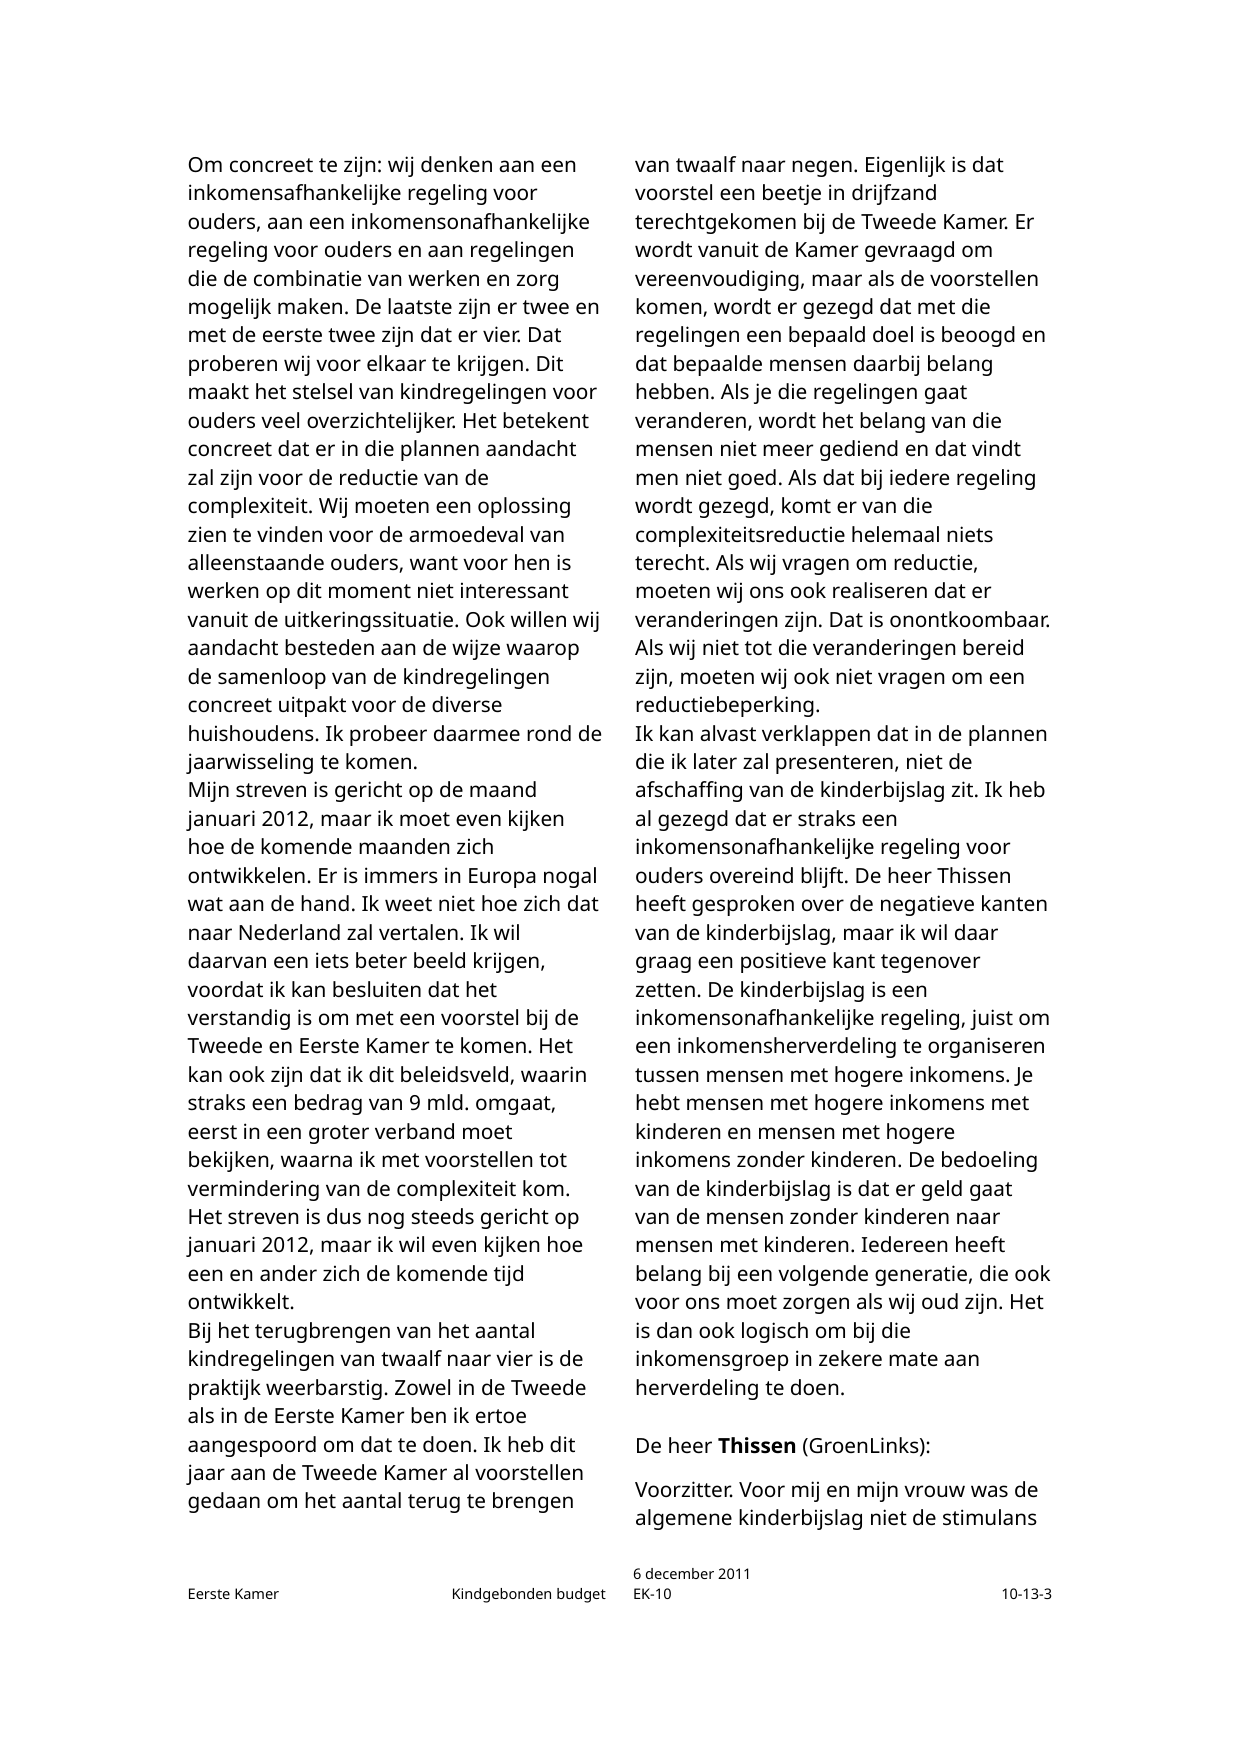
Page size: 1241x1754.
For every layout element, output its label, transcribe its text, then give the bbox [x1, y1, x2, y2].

text Bij het terugbrengen van het aantal kindregelingen van twaalf naar vier is de praktijk weerbarstig. Zowel in de Tweede als in de Eerste Kamer ben ik ertoe aangespoord om dat te doen. Ik heb dit jaar aan de Tweede Kamer al voorstellen gedaan om het aantal terug te brengen [187, 1316, 605, 1515]
text De heer Thissen (GroenLinks): [635, 1431, 1053, 1460]
text van twaalf naar negen. Eigenlijk is dat voorstel een beetje in drijfzand terechtgekomen bij de Tweede Kamer. Er wordt vanuit de Kamer gevraagd om vereenvoudiging, maar als de voorstellen komen, wordt er gezegd dat met die regelingen een bepaald doel is beoogd en dat bepaalde mensen daarbij belang hebben. Als je die regelingen gaat veranderen, wordt het belang van die mensen niet meer gediend en dat vindt men niet goed. Als dat bij iedere regeling wordt gezegd, komt er van die complexiteitsreductie helemaal niets terecht. Als wij vragen om reductie, moeten wij ons ook realiseren dat er veranderingen zijn. Dat is onontkoombaar. Als wij niet tot die veranderingen bereid zijn, moeten wij ook niet vragen om een reductiebeperking. [635, 150, 1053, 719]
text Om concreet te zijn: wij denken aan een inkomensafhankelijke regeling voor ouders, aan een inkomensonafhankelijke regeling voor ouders en aan regelingen die de combinatie van werken en zorg mogelijk maken. De laatste zijn er twee en met de eerste twee zijn dat er vier. Dat proberen wij voor elkaar te krijgen. Dit maakt het stelsel van kindregelingen voor ouders veel overzichtelijker. Het betekent concreet dat er in die plannen aandacht zal zijn voor de reductie van de complexiteit. Wij moeten een oplossing zien te vinden voor de armoedeval van alleenstaande ouders, want voor hen is werken op dit moment niet interessant vanuit de uitkeringssituatie. Ook willen wij aandacht besteden aan de wijze waarop de samenloop van de kindregelingen concreet uitpakt voor de diverse huishoudens. Ik probeer daarmee rond de jaarwisseling te komen. [187, 150, 605, 776]
text Ik kan alvast verklappen dat in de plannen die ik later zal presenteren, niet de afschaffing van de kinderbijslag zit. Ik heb al gezegd dat er straks een inkomensonafhankelijke regeling voor ouders overeind blijft. De heer Thissen heeft gesproken over de negatieve kanten van de kinderbijslag, maar ik wil daar graag een positieve kant tegenover zetten. De kinderbijslag is een inkomensonafhankelijke regeling, juist om een inkomensherverdeling te organiseren tussen mensen met hogere inkomens. Je hebt mensen met hogere inkomens met kinderen en mensen met hogere inkomens zonder kinderen. De bedoeling van de kinderbijslag is dat er geld gaat van de mensen zonder kinderen naar mensen met kinderen. Iedereen heeft belang bij een volgende generatie, die ook voor ons moet zorgen als wij oud zijn. Het is dan ook logisch om bij die inkomensgroep in zekere mate aan herverdeling te doen. [635, 719, 1053, 1401]
text Voorzitter. Voor mij en mijn vrouw was de algemene kinderbijslag niet de stimulans [635, 1475, 1053, 1532]
text Mijn streven is gericht op de maand januari 2012, maar ik moet even kijken hoe de komende maanden zich ontwikkelen. Er is immers in Europa nogal wat aan de hand. Ik weet niet hoe zich dat naar Nederland zal vertalen. Ik wil daarvan een iets beter beeld krijgen, voordat ik kan besluiten dat het verstandig is om met een voorstel bij de Tweede en Eerste Kamer te komen. Het kan ook zijn dat ik dit beleidsveld, waarin straks een bedrag van 9 mld. omgaat, eerst in een groter verband moet bekijken, waarna ik met voorstellen tot vermindering van de complexiteit kom. Het streven is dus nog steeds gericht op januari 2012, maar ik wil even kijken hoe een en ander zich de komende tijd ontwikkelt. [187, 776, 605, 1316]
